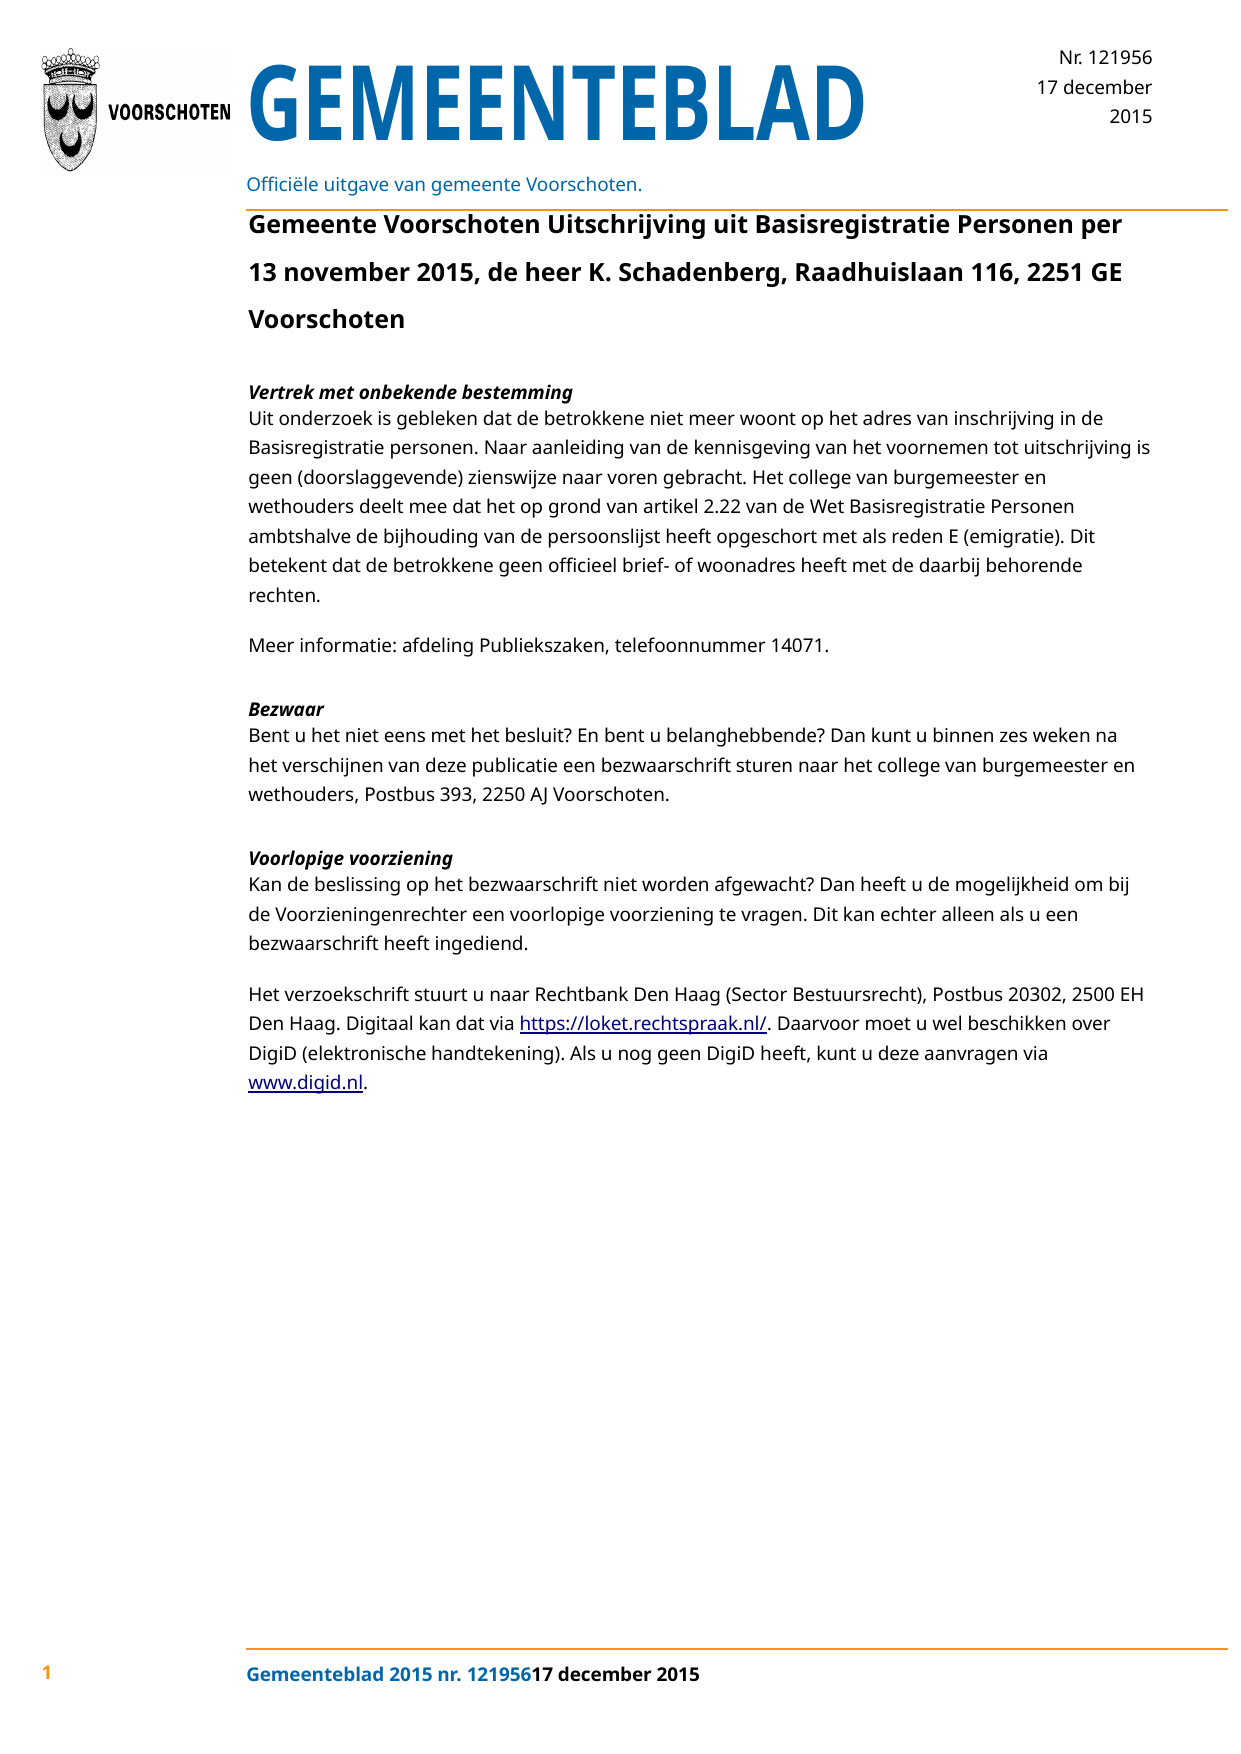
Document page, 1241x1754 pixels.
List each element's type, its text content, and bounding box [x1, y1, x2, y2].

text Het verzoekschrift stuurt u naar Rechtbank Den Haag (Sector Bestuursrecht), Postbus 20302, 2500 EH Den Haag. Digitaal kan dat via https://loket.rechtspraak.nl/. Daarvoor moet u wel beschikken over DigiD (elektronische handtekening). Als u nog geen DigiD heeft, kunt u deze aanvragen via www.digid.nl. [248, 981, 1152, 1095]
text Bezwaar [248, 697, 1152, 722]
text Voorlopige voorziening [248, 846, 1152, 871]
text Bent u het niet eens met het besluit? En bent u belanghebbende? Dan kunt u binnen zes weken na het verschijnen van deze publicatie een bezwaarschrift sturen naar het college van burgemeester en wethouders, Postbus 393, 2250 AJ Voorschoten. [248, 722, 1152, 807]
picture [41, 47, 231, 172]
text Kan de beslissing op het bezwaarschrift niet worden afgewacht? Dan heeft u de mogelijkheid om bij de Voorzieningenrechter een voorlopige voorziening te vragen. Dit kan echter alleen als u een bezwaarschrift heeft ingediend. [248, 871, 1152, 956]
text Gemeente Voorschoten Uitschrijving uit Basisregistratie Personen per 13 november 2015, de heer K. Schadenberg, Raadhuislaan 116, 2251 GE Voorschoten [248, 211, 1152, 336]
text Uit onderzoek is gebleken dat de betrokkene niet meer woont op het adres van inschrijving in de Basisregistratie personen. Naar aanleiding van de kennisgeving van het voornemen tot uitschrijving is geen (doorslaggevende) zienswijze naar voren gebracht. Het college van burgemeester en wethouders deelt mee dat het op grond van artikel 2.22 van de Wet Basisregistratie Personen ambtshalve de bijhouding van de persoonslijst heeft opgeschort met als reden E (emigratie). Dit betekent dat de betrokkene geen officieel brief- of woonadres heeft met de daarbij behorende rechten. [248, 405, 1152, 608]
text Meer informatie: afdeling Publiekszaken, telefoonnummer 14071. [248, 633, 1152, 658]
text Vertrek met onbekende bestemming [248, 379, 1152, 405]
